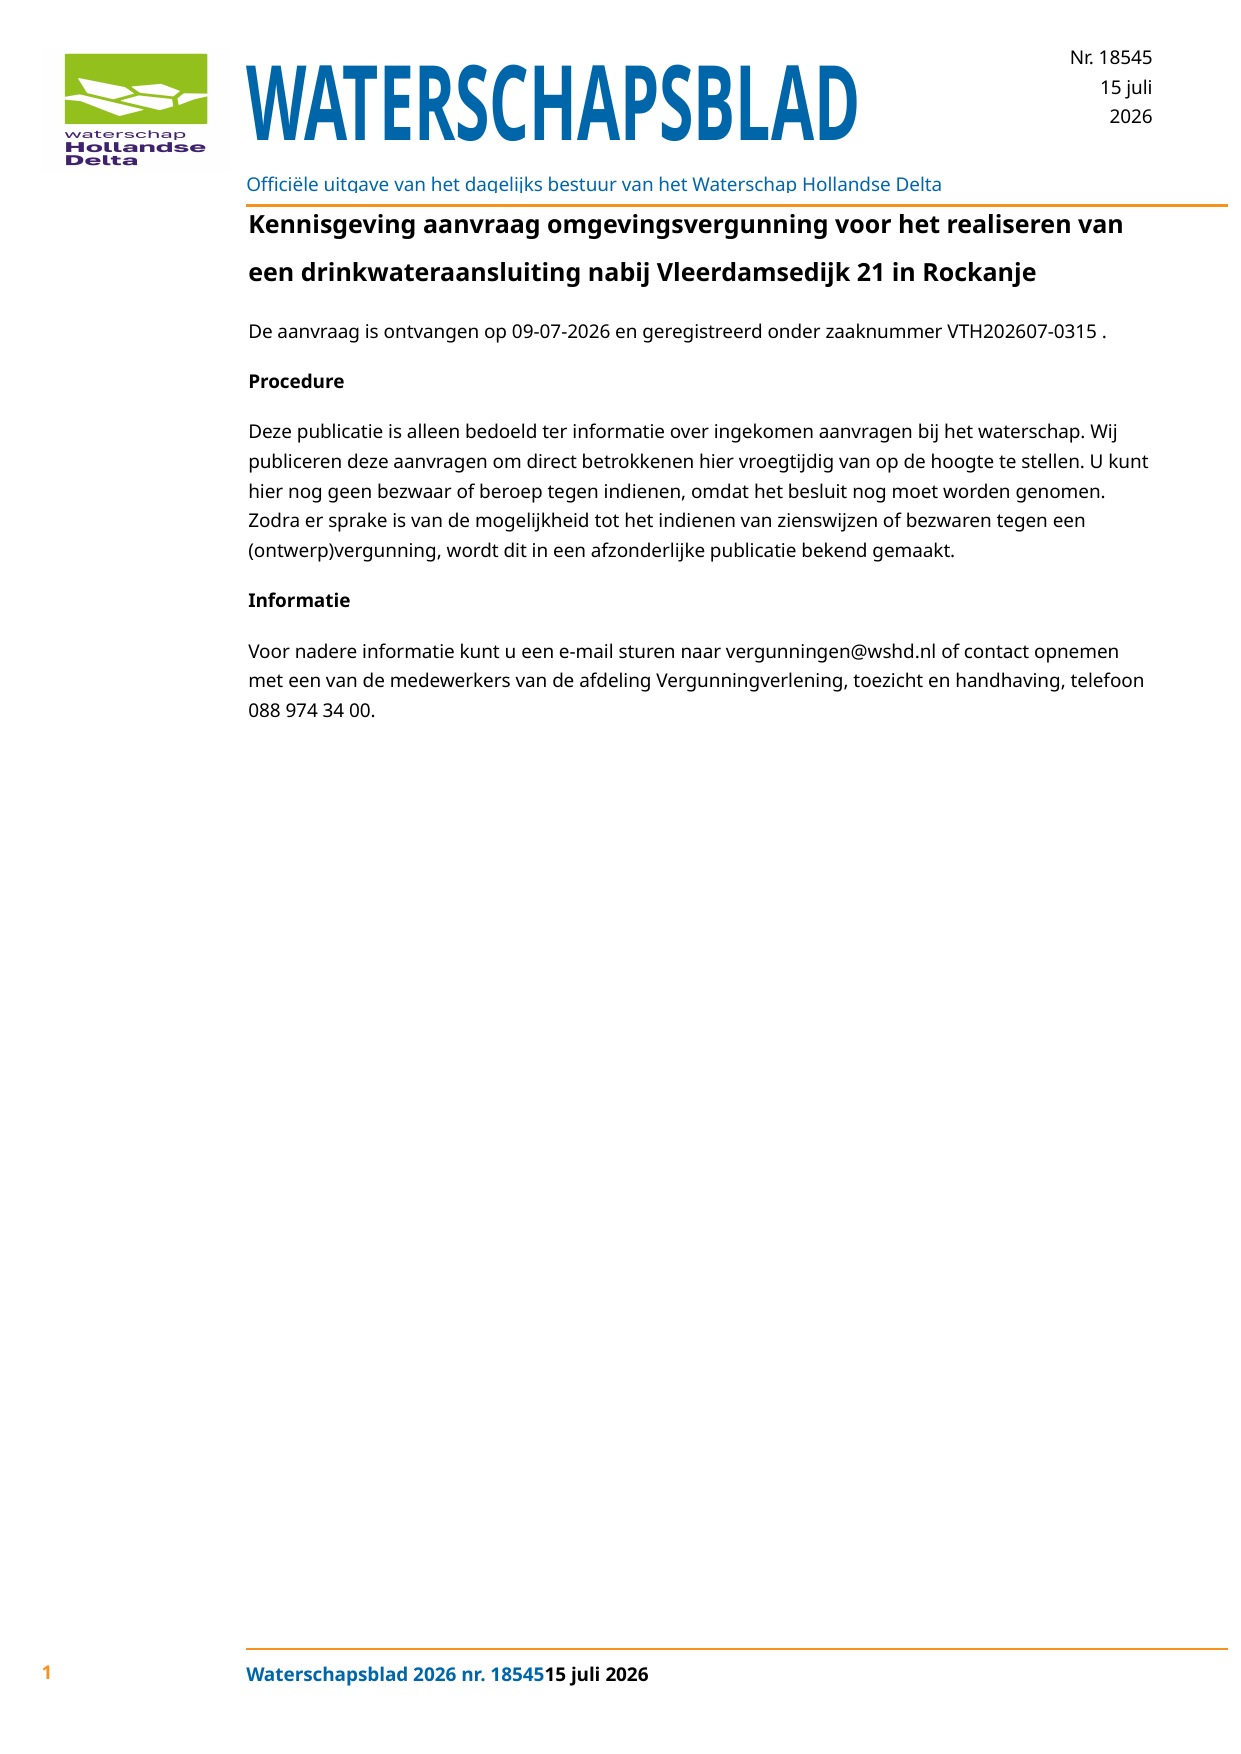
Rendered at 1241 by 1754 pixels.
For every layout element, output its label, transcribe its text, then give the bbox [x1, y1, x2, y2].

text Deze publicatie is alleen bedoeld ter informatie over ingekomen aanvragen bij het waterschap. Wij publiceren deze aanvragen om direct betrokkenen hier vroegtijdig van op de hoogte te stellen. U kunt hier nog geen bezwaar of beroep tegen indienen, omdat het besluit nog moet worden genomen. Zodra er sprake is van de mogelijkheid tot het indienen van zienswijzen of bezwaren tegen een (ontwerp)vergunning, wordt dit in een afzonderlijke publicatie bekend gemaakt. [248, 419, 1152, 563]
text Voor nadere informatie kunt u een e-mail sturen naar vergunningen@wshd.nl of contact opnemen met een van de medewerkers van de afdeling Vergunningverlening, toezicht en handhaving, telefoon 088 974 34 00. [248, 638, 1152, 723]
picture [41, 47, 231, 172]
text Informatie [248, 587, 1152, 613]
text Procedure [248, 368, 1152, 394]
text Kennisgeving aanvraag omgevingsvergunning voor het realiseren van een drinkwateraansluiting nabij Vleerdamsedijk 21 in Rockanje [248, 207, 1152, 288]
text De aanvraag is ontvangen op 09-07-2026 en geregistreerd onder zaaknummer VTH202607-0315 . [248, 318, 1152, 344]
